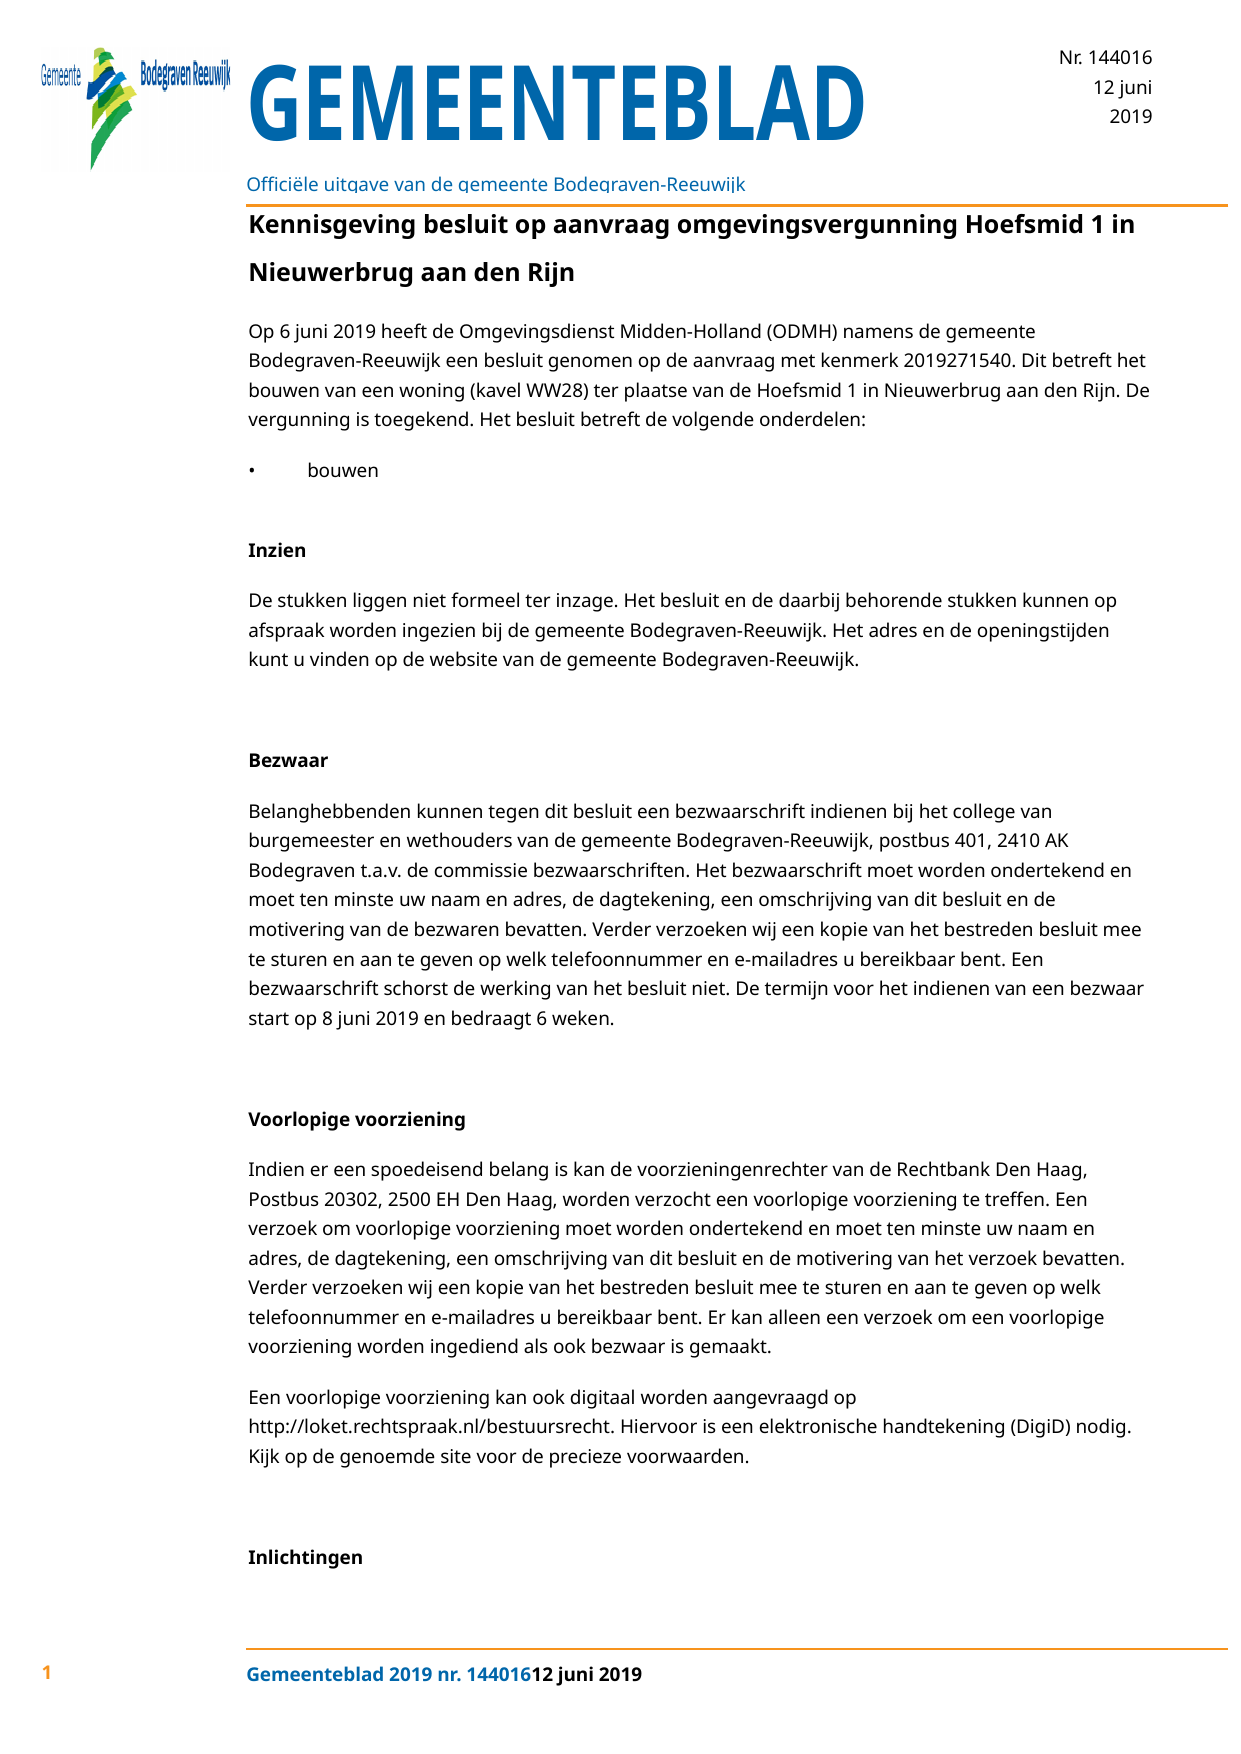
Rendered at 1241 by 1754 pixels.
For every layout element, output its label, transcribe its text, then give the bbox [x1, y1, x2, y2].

text Inlichtingen [248, 1544, 1152, 1570]
text Inzien [248, 537, 1152, 563]
text Indien er een spoedeisend belang is kan de voorzieningenrechter van de Rechtbank Den Haag, Postbus 20302, 2500 EH Den Haag, worden verzocht een voorlopige voorziening te treffen. Een verzoek om voorlopige voorziening moet worden ondertekend en moet ten minste uw naam en adres, de dagtekening, een omschrijving van dit besluit en de motivering van het verzoek bevatten. Verder verzoeken wij een kopie van het bestreden besluit mee te sturen en aan te geven op welk telefoonnummer en e-mailadres u bereikbaar bent. Er kan alleen een verzoek om een voorlopige voorziening worden ingediend als ook bezwaar is gemaakt. [248, 1156, 1152, 1359]
text Voorlopige voorziening [248, 1106, 1152, 1132]
text Kennisgeving besluit op aanvraag omgevingsvergunning Hoefsmid 1 in Nieuwerbrug aan den Rijn [248, 207, 1152, 288]
text Belanghebbenden kunnen tegen dit besluit een bezwaarschrift indienen bij het college van burgemeester en wethouders van de gemeente Bodegraven-Reeuwijk, postbus 401, 2410 AK Bodegraven t.a.v. de commissie bezwaarschriften. Het bezwaarschrift moet worden ondertekend en moet ten minste uw naam en adres, de dagtekening, een omschrijving van dit besluit en de motivering van de bezwaren bevatten. Verder verzoeken wij een kopie van het bestreden besluit mee te sturen en aan te geven op welk telefoonnummer en e-mailadres u bereikbaar bent. Een bezwaarschrift schorst de werking van het besluit niet. De termijn voor het indienen van een bezwaar start op 8 juni 2019 en bedraagt 6 weken. [248, 798, 1152, 1031]
text Bezwaar [248, 747, 1152, 773]
text Een voorlopige voorziening kan ook digitaal worden aangevraagd op http://loket.rechtspraak.nl/bestuursrecht. Hiervoor is een elektronische handtekening (DigiD) nodig. Kijk op de genoemde site voor de precieze voorwaarden. [248, 1384, 1152, 1469]
text De stukken liggen niet formeel ter inzage. Het besluit en de daarbij behorende stukken kunnen op afspraak worden ingezien bij de gemeente Bodegraven-Reeuwijk. Het adres en de openingstijden kunt u vinden op de website van de gemeente Bodegraven-Reeuwijk. [248, 587, 1152, 672]
list bouwen [248, 457, 1152, 483]
text Op 6 juni 2019 heeft de Omgevingsdienst Midden-Holland (ODMH) namens de gemeente Bodegraven-Reeuwijk een besluit genomen op de aanvraag met kenmerk 2019271540. Dit betreft het bouwen van een woning (kavel WW28) ter plaatse van de Hoefsmid 1 in Nieuwerbrug aan den Rijn. De vergunning is toegekend. Het besluit betreft de volgende onderdelen: [248, 318, 1152, 432]
picture [41, 47, 231, 172]
